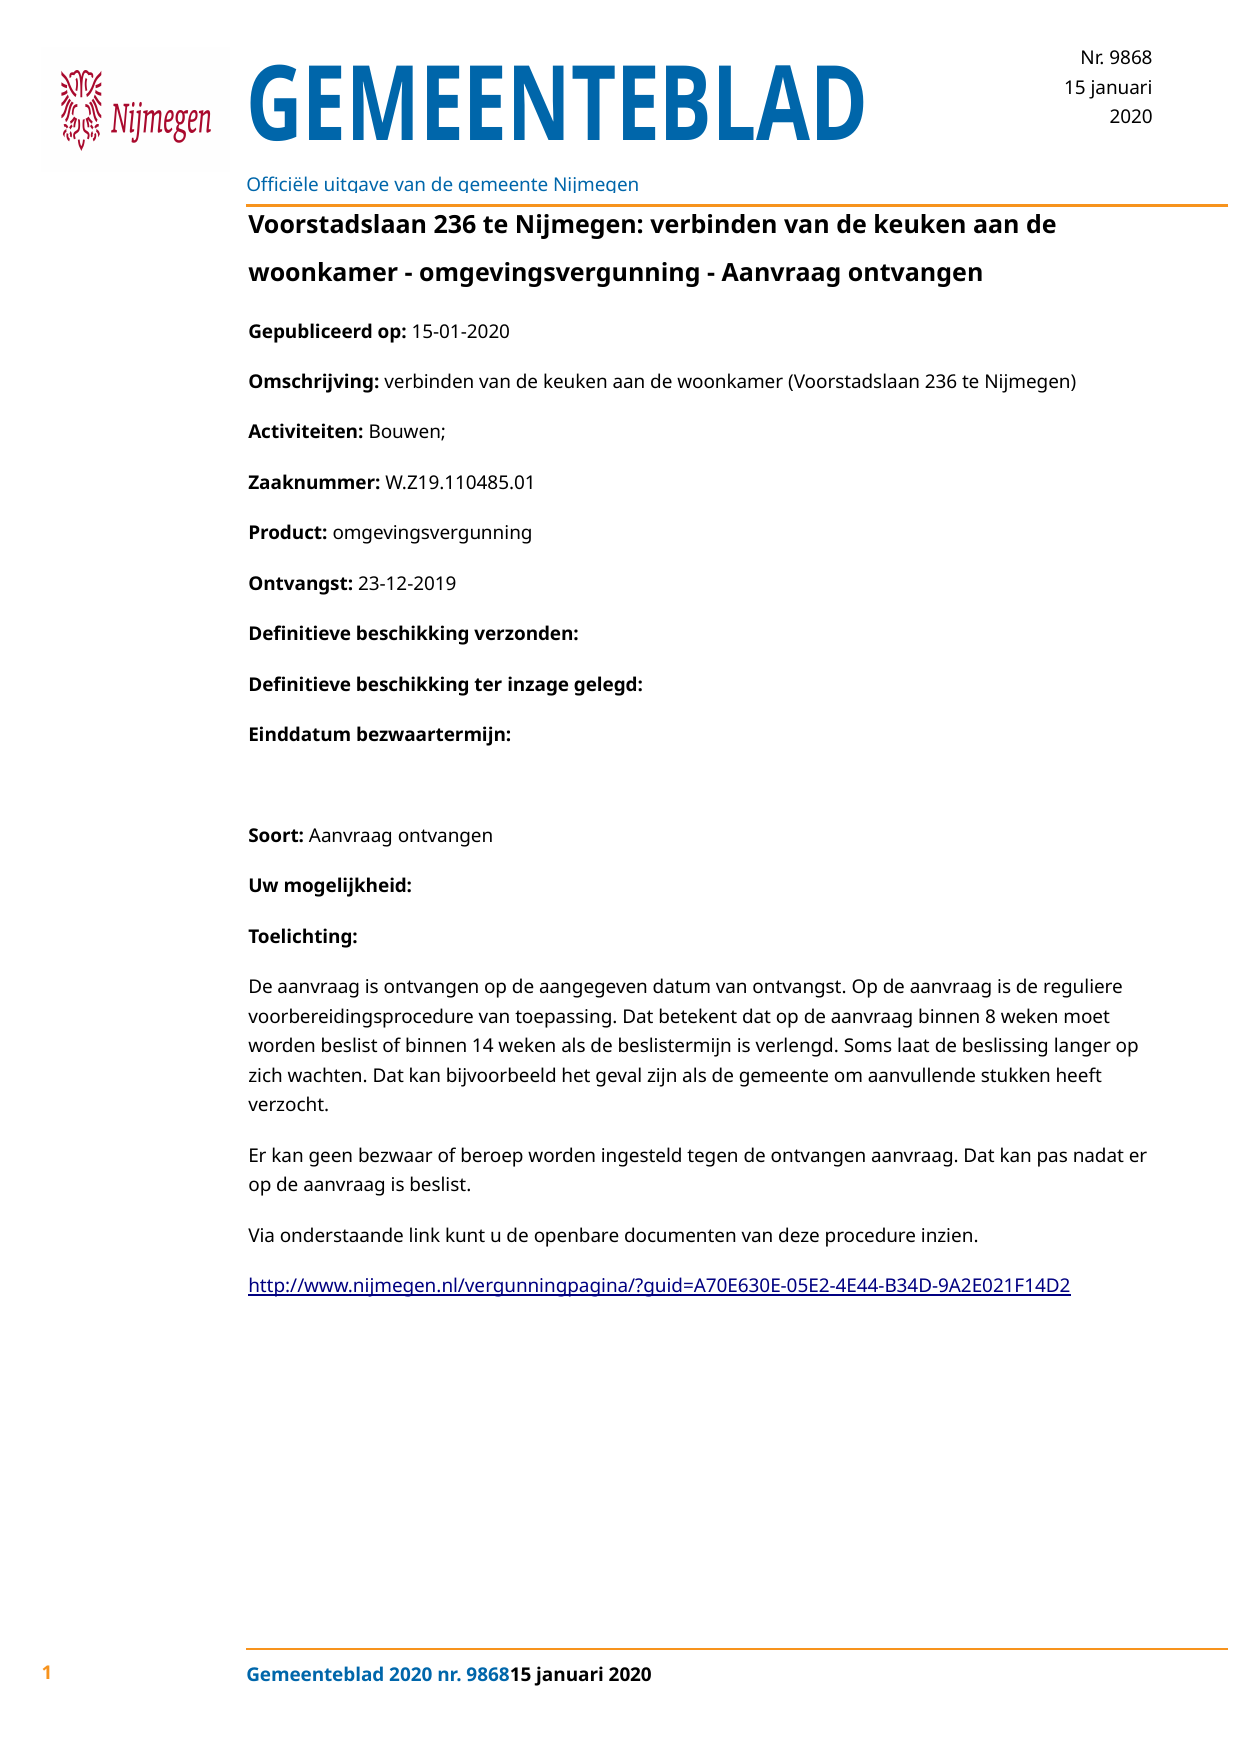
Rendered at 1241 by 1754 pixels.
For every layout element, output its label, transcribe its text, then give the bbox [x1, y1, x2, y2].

text Voorstadslaan 236 te Nijmegen: verbinden van de keuken aan de woonkamer - omgevingsvergunning - Aanvraag ontvangen [248, 207, 1152, 288]
picture [41, 47, 231, 172]
text Ontvangst: 23-12-2019 [248, 570, 1152, 596]
text Einddatum bezwaartermijn: [248, 721, 1152, 747]
text Er kan geen bezwaar of beroep worden ingesteld tegen de ontvangen aanvraag. Dat kan pas nadat er op de aanvraag is beslist. [248, 1142, 1152, 1197]
text Zaaknummer: W.Z19.110485.01 [248, 469, 1152, 495]
text http://www.nijmegen.nl/vergunningpagina/?guid=A70E630E-05E2-4E44-B34D-9A2E021F14D2 [248, 1272, 1152, 1298]
text Omschrijving: verbinden van de keuken aan de woonkamer (Voorstadslaan 236 te Nijmegen) [248, 368, 1152, 394]
text Product: omgevingsvergunning [248, 519, 1152, 545]
text Activiteiten: Bouwen; [248, 419, 1152, 444]
text Uw mogelijkheid: [248, 872, 1152, 898]
text De aanvraag is ontvangen op de aangegeven datum van ontvangst. Op de aanvraag is de reguliere voorbereidingsprocedure van toepassing. Dat betekent dat op de aanvraag binnen 8 weken moet worden beslist of binnen 14 weken als de beslistermijn is verlengd. Soms laat de beslissing langer op zich wachten. Dat kan bijvoorbeeld het geval zijn als de gemeente om aanvullende stukken heeft verzocht. [248, 973, 1152, 1117]
text Soort: Aanvraag ontvangen [248, 822, 1152, 848]
text Via onderstaande link kunt u de openbare documenten van deze procedure inzien. [248, 1222, 1152, 1248]
text Definitieve beschikking ter inzage gelegd: [248, 671, 1152, 697]
text Toelichting: [248, 923, 1152, 949]
text Gepubliceerd op: 15-01-2020 [248, 318, 1152, 344]
text Definitieve beschikking verzonden: [248, 620, 1152, 646]
